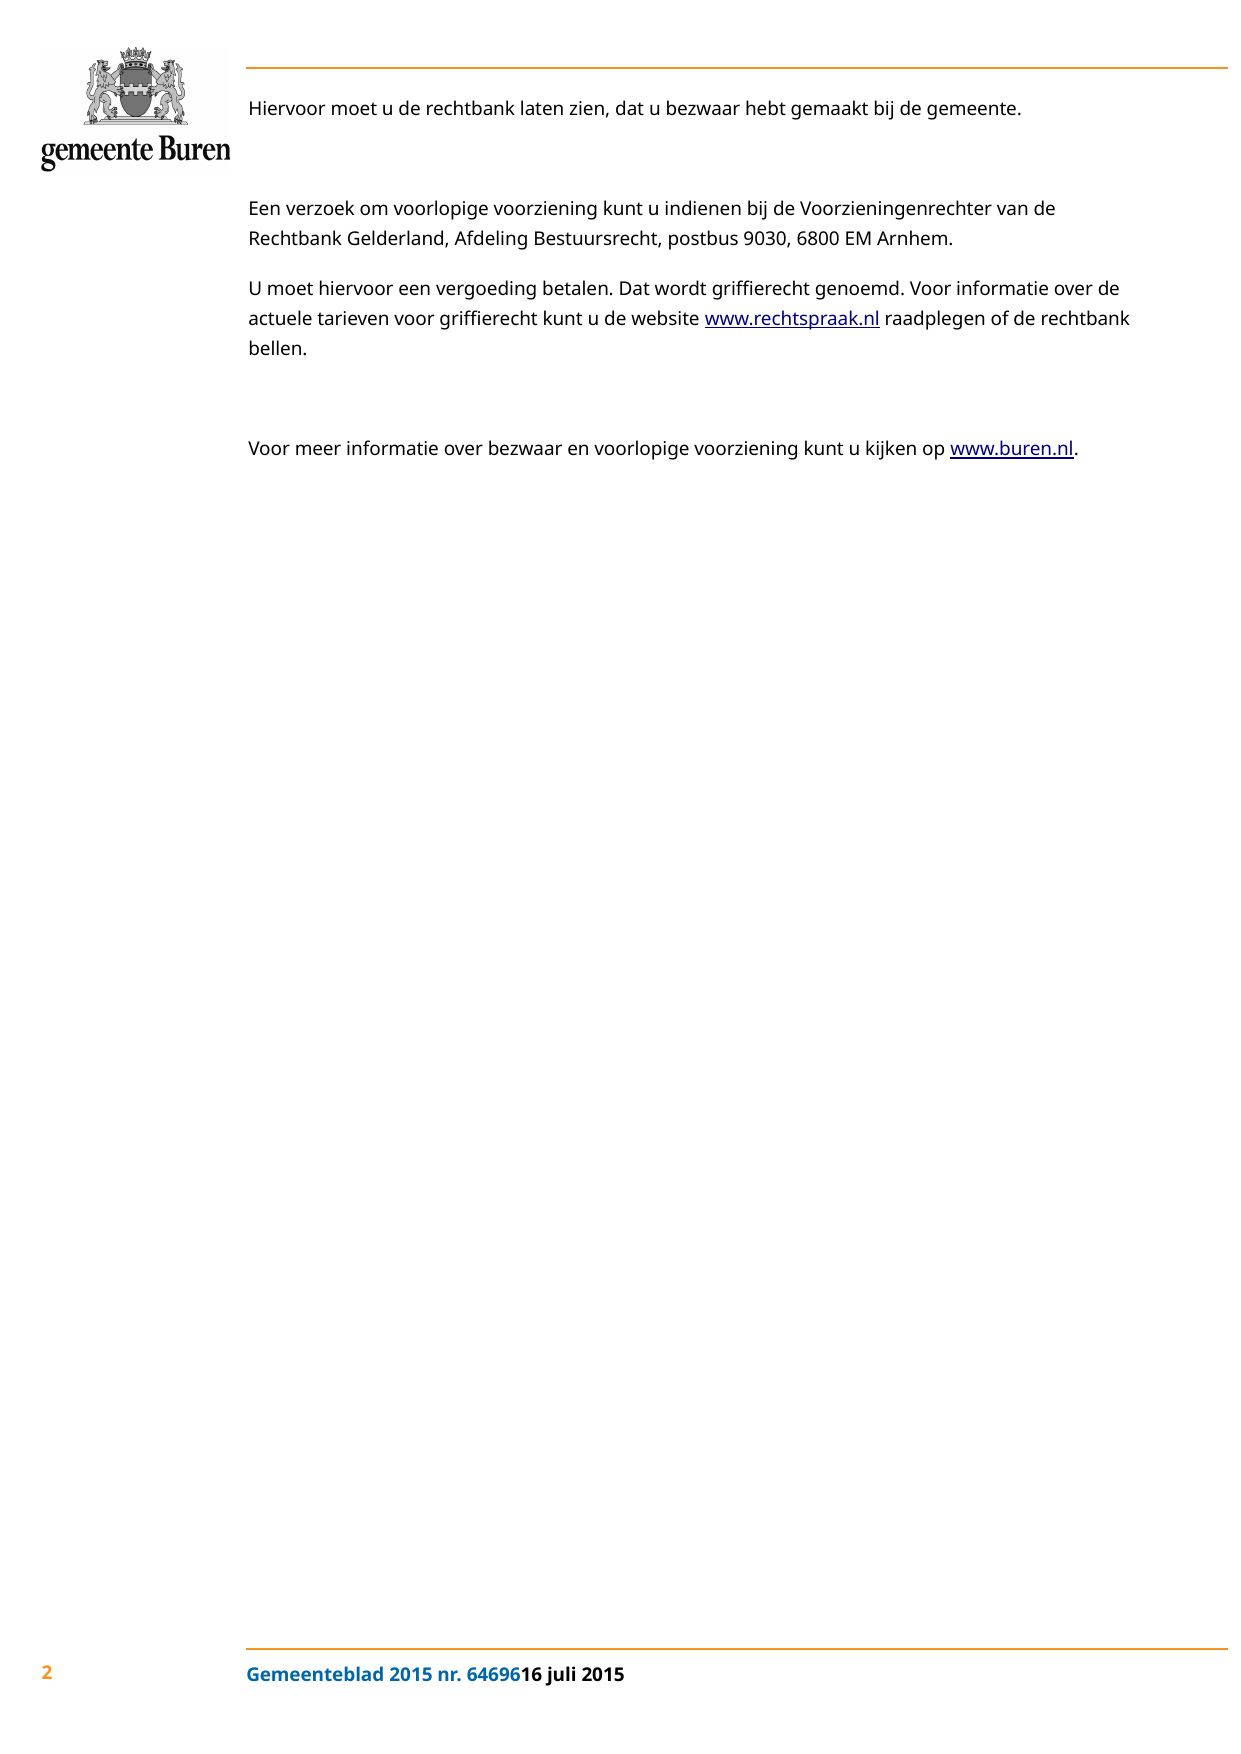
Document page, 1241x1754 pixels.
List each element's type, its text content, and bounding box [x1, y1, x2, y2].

text U moet hiervoor een vergoeding betalen. Dat wordt griffierecht genoemd. Voor informatie over de actuele tarieven voor griffierecht kunt u de website www.rechtspraak.nl raadplegen of de rechtbank bellen. [248, 276, 1152, 361]
text Een verzoek om voorlopige voorziening kunt u indienen bij de Voorzieningenrechter van de Rechtbank Gelderland, Afdeling Bestuursrecht, postbus 9030, 6800 EM Arnhem. [248, 196, 1152, 251]
text Voor meer informatie over bezwaar en voorlopige voorziening kunt u kijken op www.buren.nl. [248, 436, 1152, 461]
text Hiervoor moet u de rechtbank laten zien, dat u bezwaar hebt gemaakt bij de gemeente. [248, 95, 1152, 121]
picture [41, 47, 231, 172]
